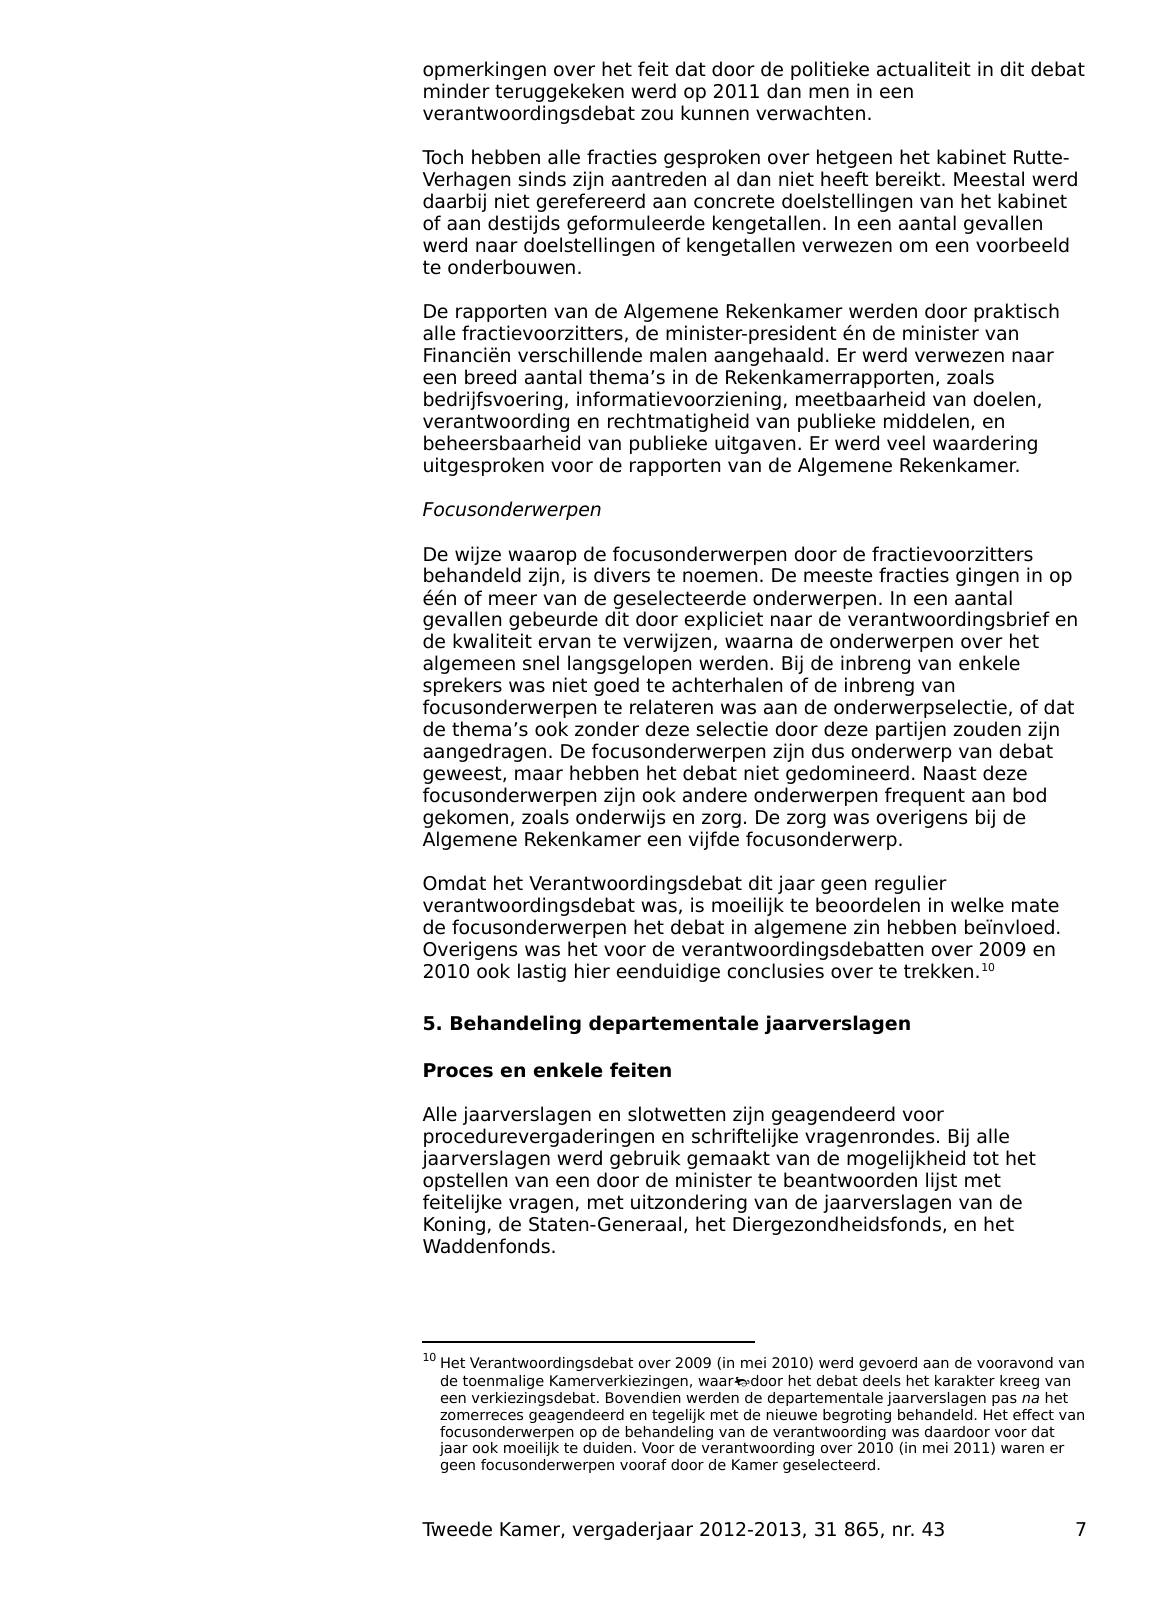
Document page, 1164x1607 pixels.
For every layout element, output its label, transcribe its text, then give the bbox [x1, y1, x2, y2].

text Omdat het Verantwoordingsdebat dit jaar geen regulier verantwoordingsdebat was, is moeilijk te beoordelen in welke mate de focusonderwerpen het debat in algemene zin hebben beïnvloed. Overigens was het voor de verantwoordingsdebatten over 2009 en 2010 ook lastig hier eenduidige conclusies over te trekken. [422, 873, 1087, 983]
text opmerkingen over het feit dat door de politieke actualiteit in dit debat minder teruggekeken werd op 2011 dan men in een verantwoordingsdebat zou kunnen verwachten. [422, 59, 1087, 125]
text Toch hebben alle fracties gesproken over hetgeen het kabinet Rutte-Verhagen sinds zijn aantreden al dan niet heeft bereikt. Meestal werd daarbij niet gerefereerd aan concrete doelstellingen van het kabinet of aan destijds geformuleerde kengetallen. In een aantal gevallen werd naar doelstellingen of kengetallen verwezen om een voorbeeld te onderbouwen. [422, 147, 1087, 279]
subtitle Focusonderwerpen [422, 499, 1087, 521]
text De rapporten van de Algemene Rekenkamer werden door praktisch alle fractievoorzitters, de minister-president én de minister van Financiën verschillende malen aangehaald. Er werd verwezen naar een breed aantal thema’s in de Rekenkamerrapporten, zoals bedrijfsvoering, informatievoorziening, meetbaarheid van doelen, verantwoording en rechtmatigheid van publieke middelen, en beheersbaarheid van publieke uitgaven. Er werd veel waardering uitgesproken voor de rapporten van de Algemene Rekenkamer. [422, 301, 1087, 477]
subtitle 5. Behandeling departementale jaarverslagen [422, 1013, 1087, 1035]
subtitle Proces en enkele feiten [422, 1060, 1087, 1082]
text Alle jaarverslagen en slotwetten zijn geagendeerd voor procedurevergaderingen en schriftelijke vragenrondes. Bij alle jaarverslagen werd gebruik gemaakt van de mogelijkheid tot het opstellen van een door de minister te beantwoorden lijst met feitelijke vragen, met uitzondering van de jaarverslagen van de Koning, de Staten-Generaal, het Diergezondheidsfonds, en het Waddenfonds. [422, 1104, 1087, 1258]
text Het Verantwoordingsdebat over 2009 (in mei 2010) werd gevoerd aan de vooravond van de toenmalige Kamerverkiezingen, waardoor het debat deels het karakter kreeg van een verkiezingsdebat. Bovendien werden de departementale jaarverslagen pas na het zomerreces geagendeerd en tegelijk met de nieuwe begroting behandeld. Het effect van focusonderwerpen op de behandeling van de verantwoording was daardoor voor dat jaar ook moeilijk te duiden. Voor de verantwoording over 2010 (in mei 2011) waren er geen focusonderwerpen vooraf door de Kamer geselecteerd. [422, 1351, 1087, 1474]
text De wijze waarop de focusonderwerpen door de fractievoorzitters behandeld zijn, is divers te noemen. De meeste fracties gingen in op één of meer van de geselecteerde onderwerpen. In een aantal gevallen gebeurde dit door expliciet naar de verantwoordingsbrief en de kwaliteit ervan te verwijzen, waarna de onderwerpen over het algemeen snel langsgelopen werden. Bij de inbreng van enkele sprekers was niet goed te achterhalen of de inbreng van focusonderwerpen te relateren was aan de onderwerpselectie, of dat de thema’s ook zonder deze selectie door deze partijen zouden zijn aangedragen. De focusonderwerpen zijn dus onderwerp van debat geweest, maar hebben het debat niet gedomineerd. Naast deze focusonderwerpen zijn ook andere onderwerpen frequent aan bod gekomen, zoals onderwijs en zorg. De zorg was overigens bij de Algemene Rekenkamer een vijfde focusonderwerp. [422, 543, 1087, 851]
